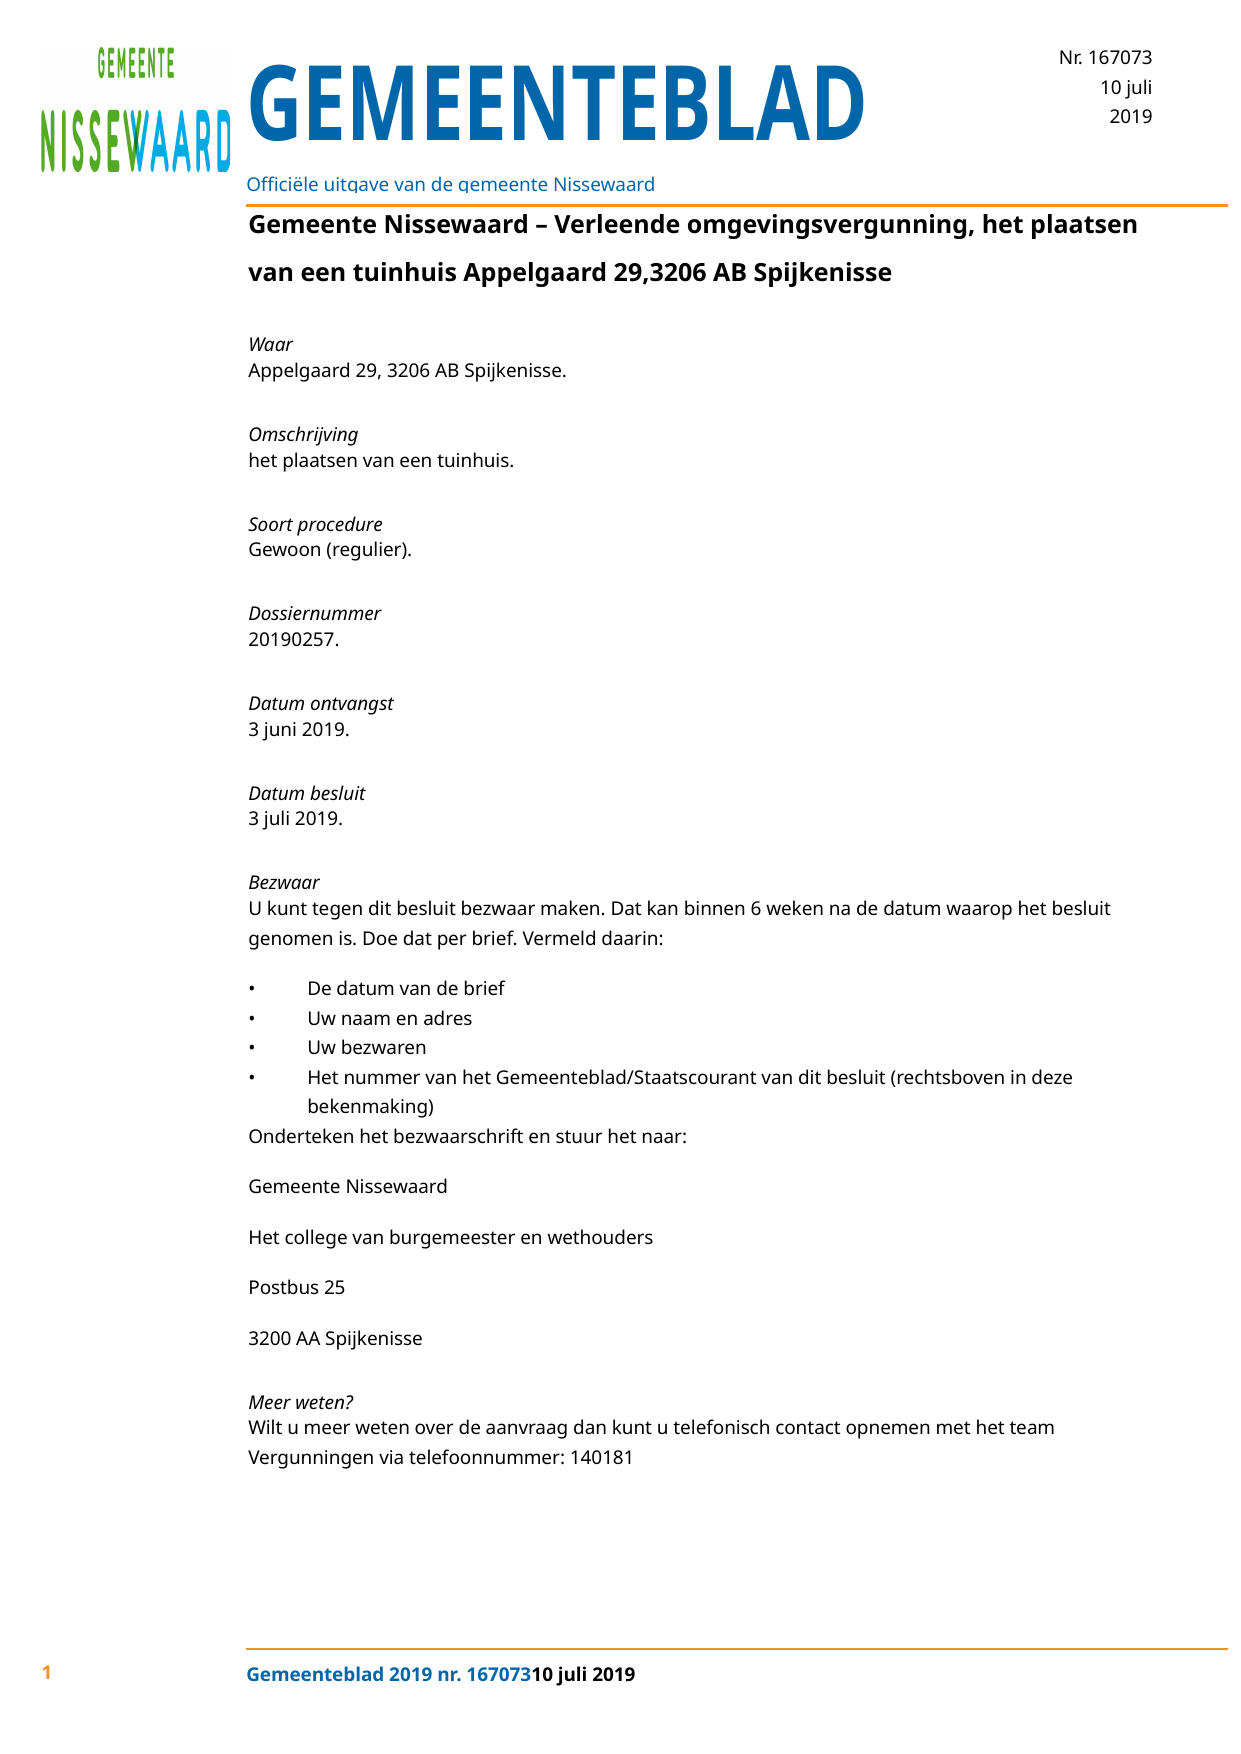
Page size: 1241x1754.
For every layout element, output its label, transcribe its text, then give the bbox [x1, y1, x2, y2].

list Uw naam en adres [248, 1005, 1152, 1031]
text Meer weten? [248, 1389, 1152, 1414]
picture [41, 47, 231, 172]
picture [154, 157, 165, 172]
text Onderteken het bezwaarschrift en stuur het naar: [248, 1123, 1152, 1149]
list Het nummer van het Gemeenteblad/Staatscourant van dit besluit (rechtsboven in deze bekenmaking) [248, 1064, 1152, 1119]
text 3 juni 2019. [248, 716, 1152, 742]
text Gemeente Nissewaard [248, 1174, 1152, 1199]
text het plaatsen van een tuinhuis. [248, 447, 1152, 473]
text 20190257. [248, 626, 1152, 652]
text Waar [248, 331, 1152, 357]
text Soort procedure [248, 511, 1152, 537]
text Appelgaard 29, 3206 AB Spijkenisse. [248, 357, 1152, 383]
text Postbus 25 [248, 1274, 1152, 1300]
picture [176, 157, 187, 172]
list Uw bezwaren [248, 1034, 1152, 1060]
text Gemeente Nissewaard – Verleende omgevingsvergunning, het plaatsen van een tuinhuis Appelgaard 29,3206 AB Spijkenisse [248, 207, 1152, 288]
text Datum besluit [248, 780, 1152, 806]
text 3200 AA Spijkenisse [248, 1325, 1152, 1351]
text Dossiernummer [248, 601, 1152, 626]
text Het college van burgemeester en wethouders [248, 1224, 1152, 1250]
list De datum van de brief [248, 975, 1152, 1001]
picture [201, 122, 206, 138]
text Wilt u meer weten over de aanvraag dan kunt u telefonisch contact opnemen met het team Vergunningen via telefoonnummer: 140181 [248, 1414, 1152, 1470]
text 3 juli 2019. [248, 806, 1152, 831]
text Omschrijving [248, 421, 1152, 447]
picture [200, 151, 206, 172]
text Gewoon (regulier). [248, 537, 1152, 562]
text U kunt tegen dit besluit bezwaar maken. Dat kan binnen 6 weken na de datum waarop het besluit genomen is. Doe dat per brief. Vermeld daarin: [248, 895, 1152, 951]
text Bezwaar [248, 869, 1152, 895]
picture [222, 122, 227, 160]
text Datum ontvangst [248, 690, 1152, 716]
